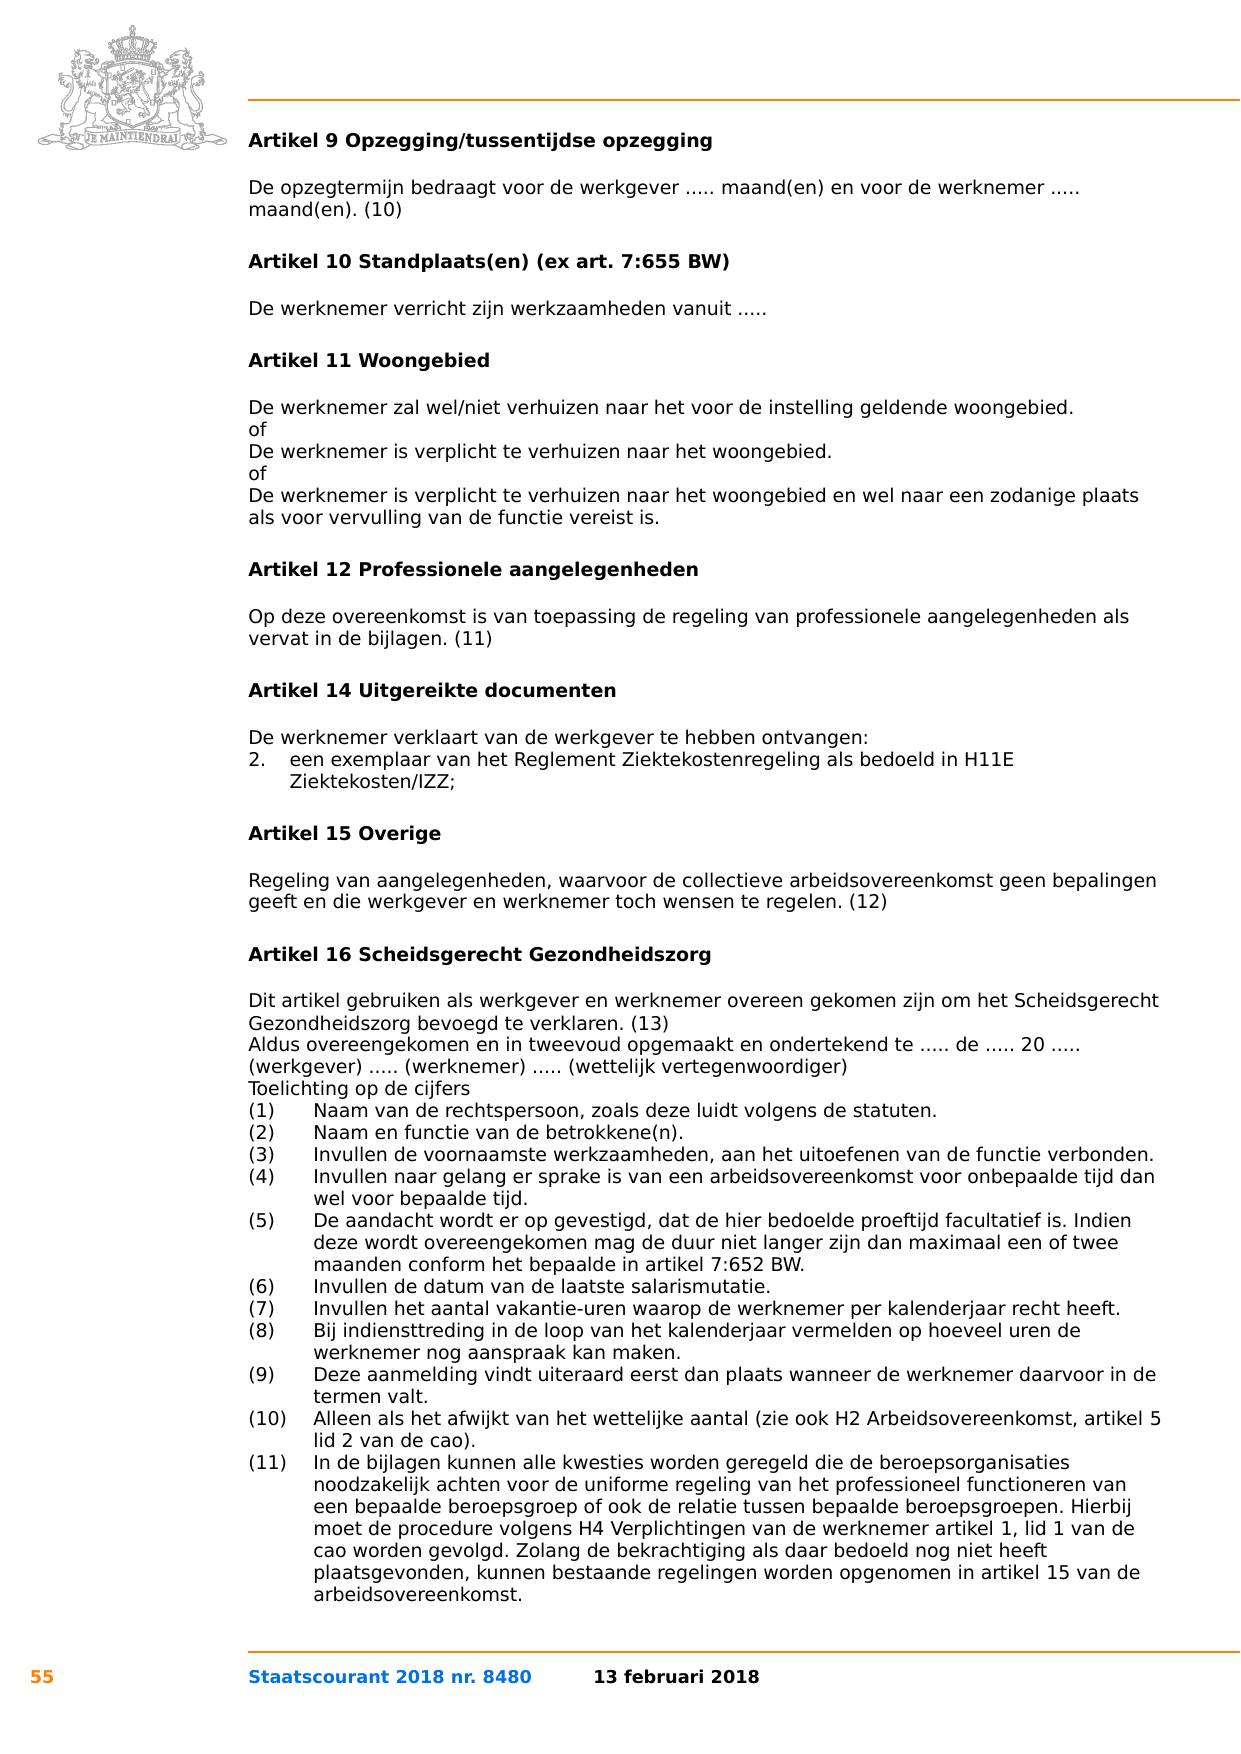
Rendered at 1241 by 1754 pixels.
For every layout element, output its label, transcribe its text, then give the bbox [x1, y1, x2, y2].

text Regeling van aangelegenheden, waarvoor de collectieve arbeidsovereenkomst geen bepalingen geeft en die werkgever en werknemer toch wensen te regelen. (12) [248, 869, 1163, 913]
text (3) Invullen de voornaamste werkzaamheden, aan het uitoefenen van de functie verbonden. [248, 1144, 1163, 1166]
text (2) Naam en functie van de betrokkene(n). [248, 1122, 1163, 1144]
text De werknemer verricht zijn werkzaamheden vanuit ..... [248, 298, 1163, 320]
text (9) Deze aanmelding vindt uiteraard eerst dan plaats wanneer de werknemer daarvoor in de termen valt. [248, 1364, 1163, 1408]
text De opzegtermijn bedraagt voor de werkgever ..... maand(en) en voor de werknemer ..... maand(en). (10) [248, 177, 1163, 221]
text (8) Bij indiensttreding in de loop van het kalenderjaar vermelden op hoeveel uren de werknemer nog aanspraak kan maken. [248, 1320, 1163, 1364]
text 2. een exemplaar van het Reglement Ziektekostenregeling als bedoeld in H11E Ziektekosten/IZZ; [248, 748, 1163, 792]
text (5) De aandacht wordt er op gevestigd, dat de hier bedoelde proeftijd facultatief is. Indien deze wordt overeengekomen mag de duur niet langer zijn dan maximaal een of twee maanden conform het bepaalde in artikel 7:652 BW. [248, 1210, 1163, 1276]
text (10) Alleen als het afwijkt van het wettelijke aantal (zie ook H2 Arbeidsovereenkomst, artikel 5 lid 2 van de cao). [248, 1408, 1163, 1452]
text of [248, 419, 1163, 441]
text (werkgever) ..... (werknemer) ..... (wettelijk vertegenwoordiger) [248, 1056, 1163, 1078]
text Toelichting op de cijfers [248, 1078, 1163, 1100]
text De werknemer verklaart van de werkgever te hebben ontvangen: [248, 727, 1163, 748]
subtitle Artikel 9 Opzegging/tussentijdse opzegging [248, 130, 1163, 152]
subtitle Artikel 14 Uitgereikte documenten [248, 679, 1163, 702]
text (1) Naam van de rechtspersoon, zoals deze luidt volgens de statuten. [248, 1100, 1163, 1122]
text of [248, 463, 1163, 485]
text Dit artikel gebruiken als werkgever en werknemer overeen gekomen zijn om het Scheidsgerecht Gezondheidszorg bevoegd te verklaren. (13) [248, 990, 1163, 1034]
subtitle Artikel 15 Overige [248, 822, 1163, 844]
subtitle Artikel 10 Standplaats(en) (ex art. 7:655 BW) [248, 251, 1163, 273]
subtitle Artikel 16 Scheidsgerecht Gezondheidszorg [248, 943, 1163, 965]
text Aldus overeengekomen en in tweevoud opgemaakt en ondertekend te ..... de ..... 20 ..... [248, 1034, 1163, 1056]
text (4) Invullen naar gelang er sprake is van een arbeidsovereenkomst voor onbepaalde tijd dan wel voor bepaalde tijd. [248, 1166, 1163, 1210]
subtitle Artikel 12 Professionele aangelegenheden [248, 559, 1163, 581]
subtitle Artikel 11 Woongebied [248, 350, 1163, 372]
text Op deze overeenkomst is van toepassing de regeling van professionele aangelegenheden als vervat in de bijlagen. (11) [248, 606, 1163, 649]
text De werknemer zal wel/niet verhuizen naar het voor de instelling geldende woongebied. [248, 397, 1163, 419]
text De werknemer is verplicht te verhuizen naar het woongebied. [248, 441, 1163, 463]
text (6) Invullen de datum van de laatste salarismutatie. [248, 1276, 1163, 1298]
picture [38, 25, 227, 150]
text (11) In de bijlagen kunnen alle kwesties worden geregeld die de beroepsorganisaties noodzakelijk achten voor de uniforme regeling van het professioneel functioneren van een bepaalde beroepsgroep of ook de relatie tussen bepaalde beroepsgroepen. Hierbij moet de procedure volgens H4 Verplichtingen van de werknemer artikel 1, lid 1 van de cao worden gevolgd. Zolang de bekrachtiging als daar bedoeld nog niet heeft plaatsgevonden, kunnen bestaande regelingen worden opgenomen in artikel 15 van de arbeidsovereenkomst. [248, 1452, 1163, 1606]
text (7) Invullen het aantal vakantie-uren waarop de werknemer per kalenderjaar recht heeft. [248, 1298, 1163, 1320]
text De werknemer is verplicht te verhuizen naar het woongebied en wel naar een zodanige plaats als voor vervulling van de functie vereist is. [248, 485, 1163, 529]
